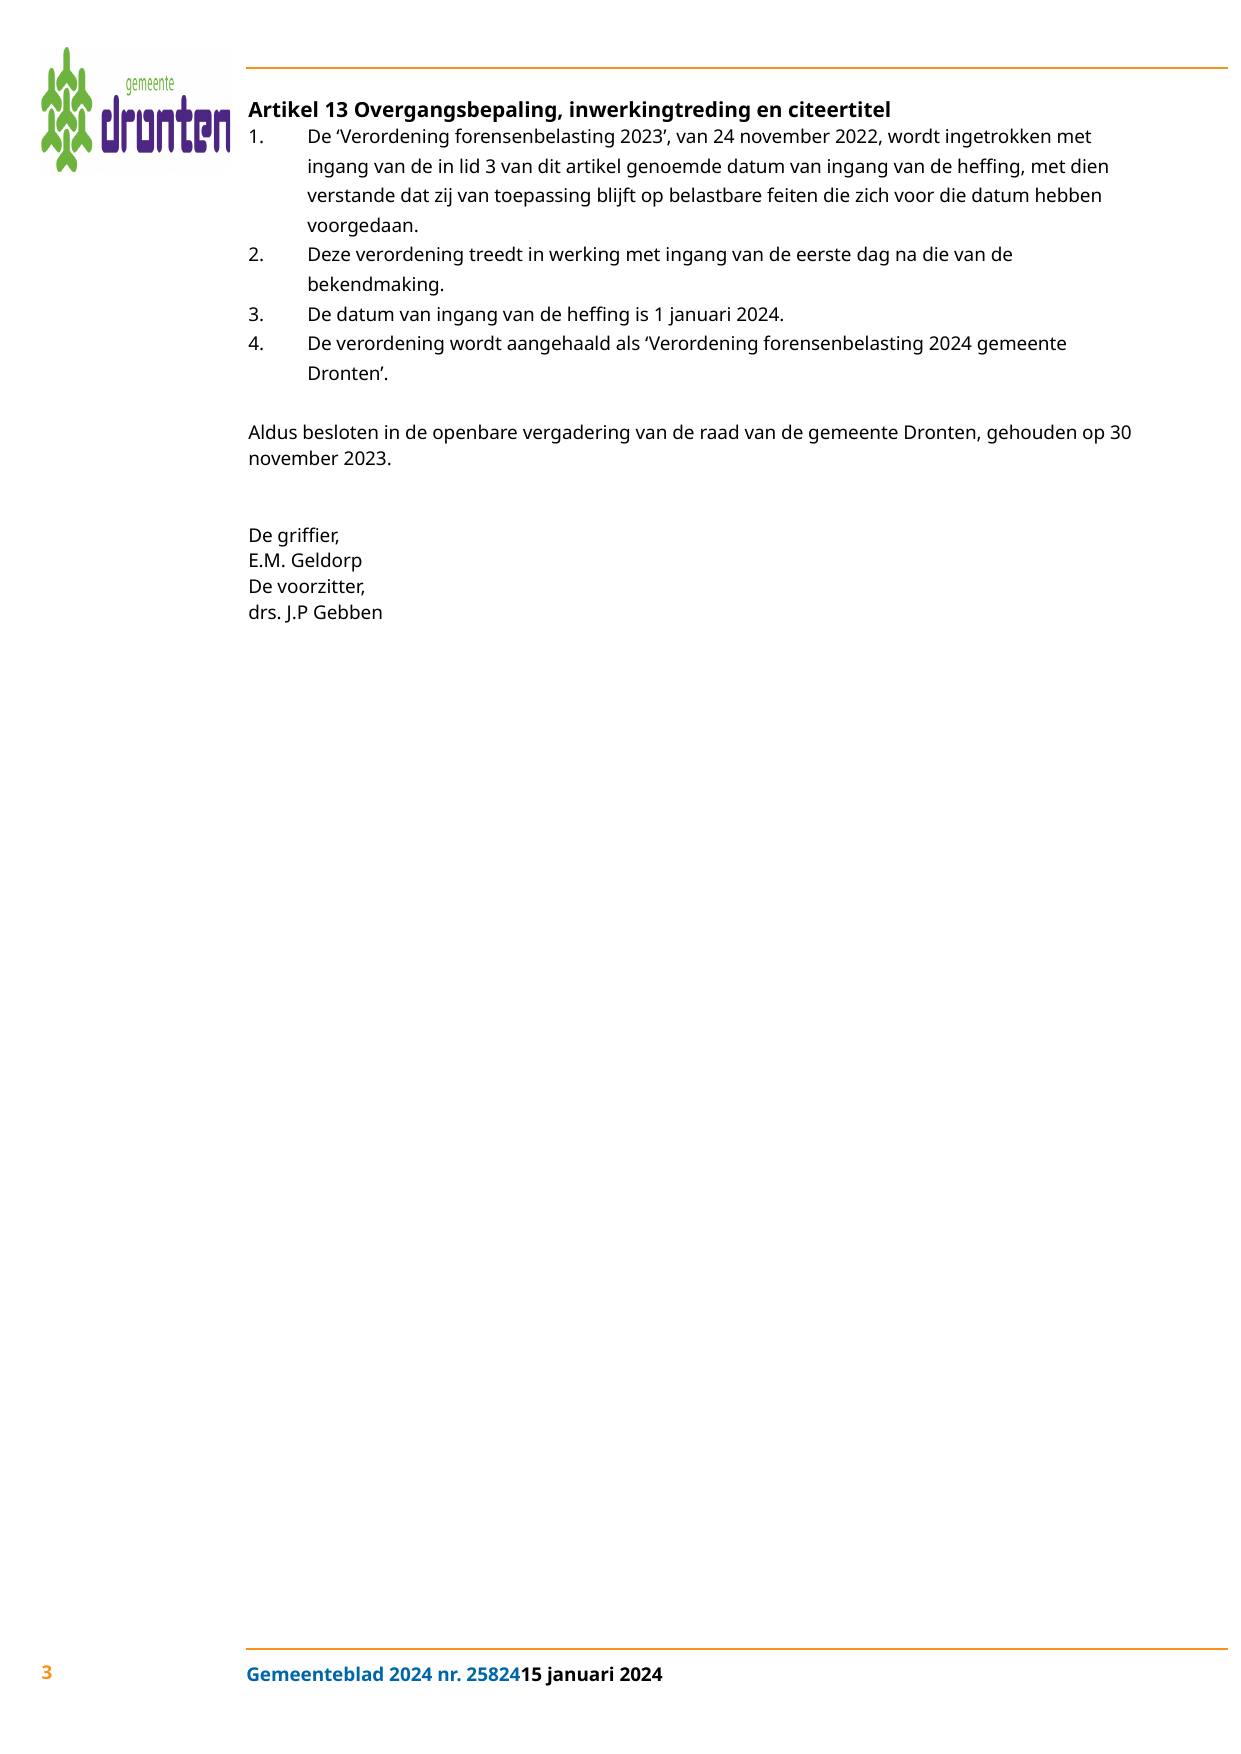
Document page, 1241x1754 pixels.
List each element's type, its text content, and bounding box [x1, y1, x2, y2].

text Aldus besloten in de openbare vergadering van de raad van de gemeente Dronten, gehouden op 30 november 2023. [248, 419, 1152, 471]
text drs. J.P Gebben [248, 599, 1152, 625]
list De ‘Verordening forensenbelasting 2023’, van 24 november 2022, wordt ingetrokken met ingang van de in lid 3 van dit artikel genoemde datum van ingang van de heffing, met dien verstande dat zij van toepassing blijft op belastbare feiten die zich voor die datum hebben voorgedaan. [248, 123, 1152, 238]
text De griffier, [248, 522, 1152, 548]
list Deze verordening treedt in werking met ingang van de eerste dag na die van de bekendmaking. [248, 242, 1152, 297]
text E.M. Geldorp [248, 548, 1152, 573]
list De verordening wordt aangehaald als ‘Verordening forensenbelasting 2024 gemeente Dronten’. [248, 330, 1152, 386]
picture [41, 47, 231, 172]
list De datum van ingang van de heffing is 1 januari 2024. [248, 301, 1152, 326]
text De voorzitter, [248, 573, 1152, 599]
text Artikel 13 Overgangsbepaling, inwerkingtreding en citeertitel [248, 95, 1152, 123]
